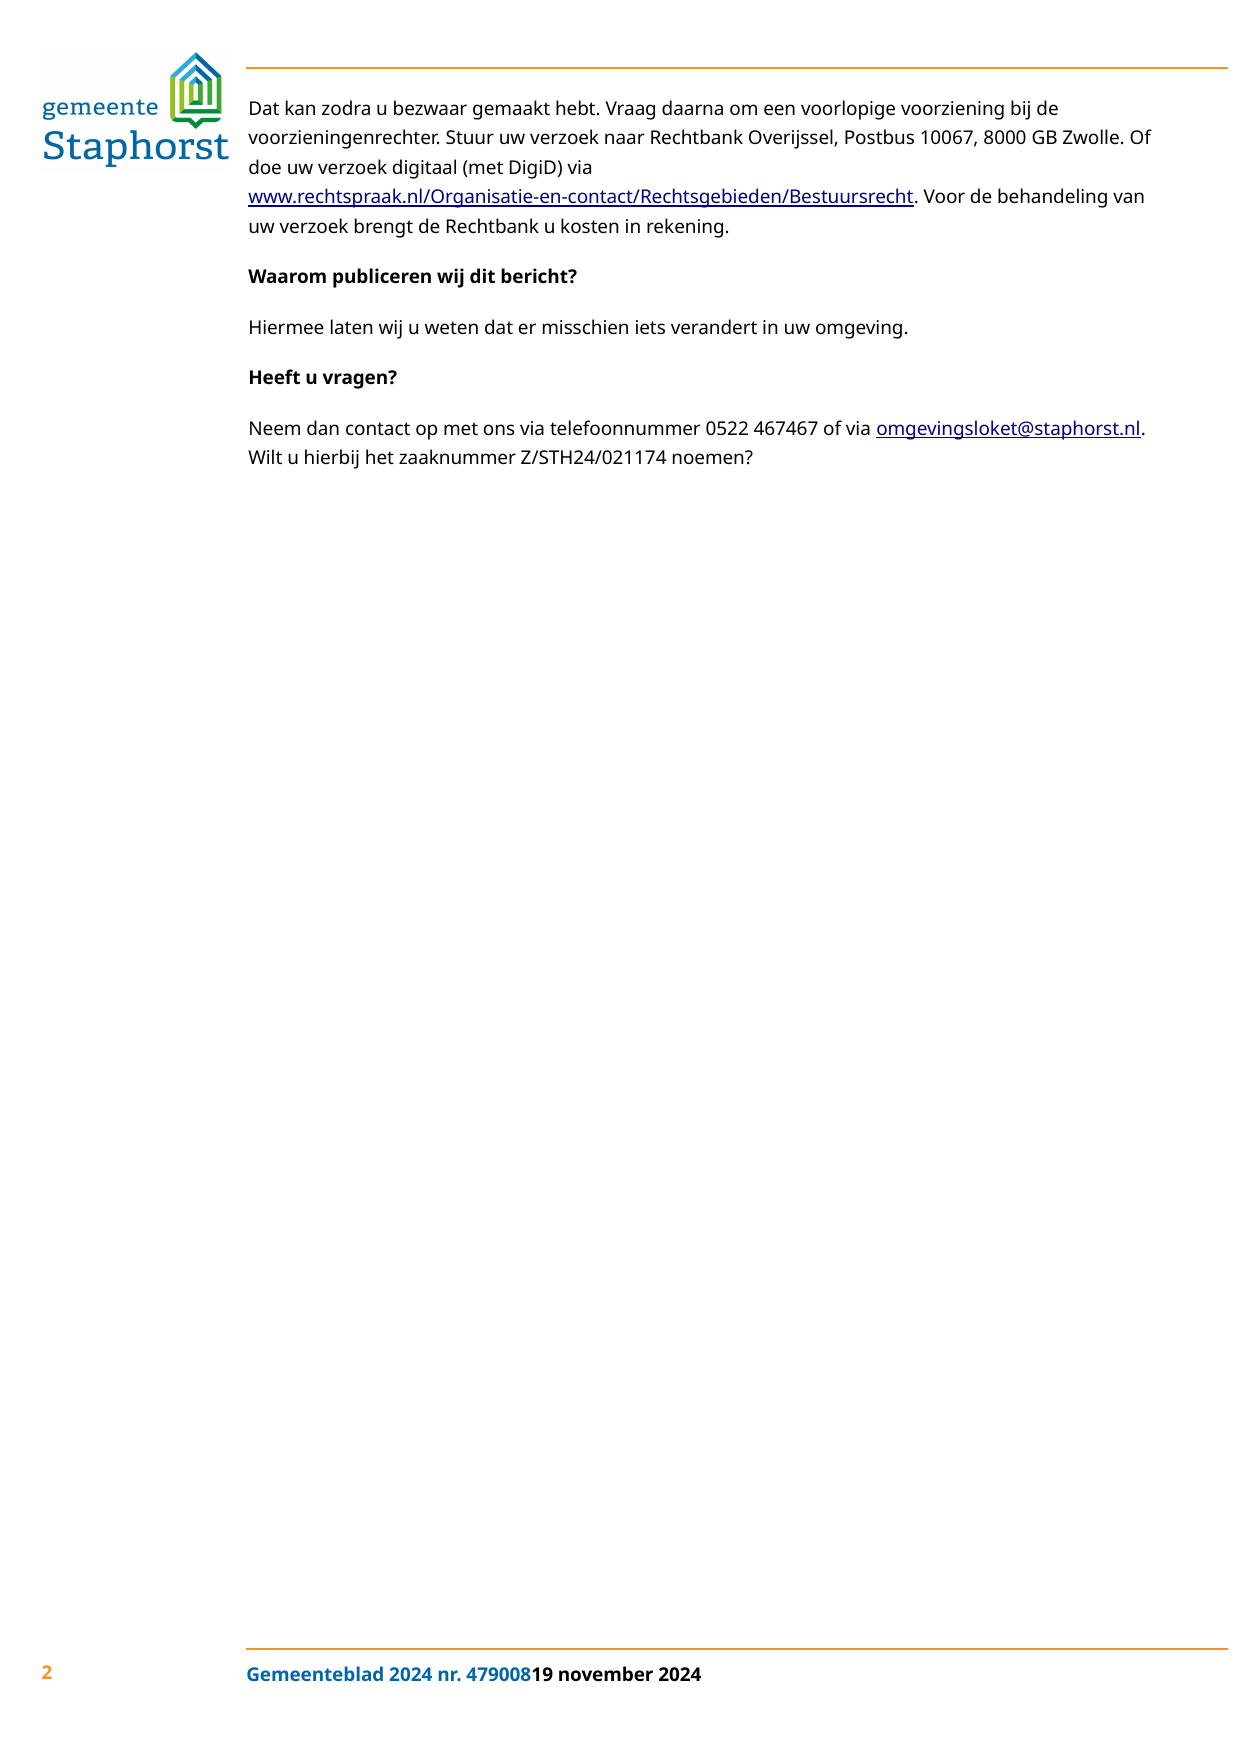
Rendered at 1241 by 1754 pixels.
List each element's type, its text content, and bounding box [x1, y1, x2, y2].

text Dat kan zodra u bezwaar gemaakt hebt. Vraag daarna om een voorlopige voorziening bij de voorzieningenrechter. Stuur uw verzoek naar Rechtbank Overijssel, Postbus 10067, 8000 GB Zwolle. Of doe uw verzoek digitaal (met DigiD) via www.rechtspraak.nl/Organisatie-en-contact/Rechtsgebieden/Bestuursrecht. Voor de behandeling van uw verzoek brengt de Rechtbank u kosten in rekening. [248, 95, 1152, 239]
text Heeft u vragen? [248, 364, 1152, 390]
text Neem dan contact op met ons via telefoonnummer 0522 467467 of via omgevingsloket@staphorst.nl. Wilt u hierbij het zaaknummer Z/STH24/021174 noemen? [248, 415, 1152, 470]
text Waarom publiceren wij dit bericht? [248, 263, 1152, 289]
text Hiermee laten wij u weten dat er misschien iets verandert in uw omgeving. [248, 314, 1152, 340]
picture [41, 47, 231, 172]
